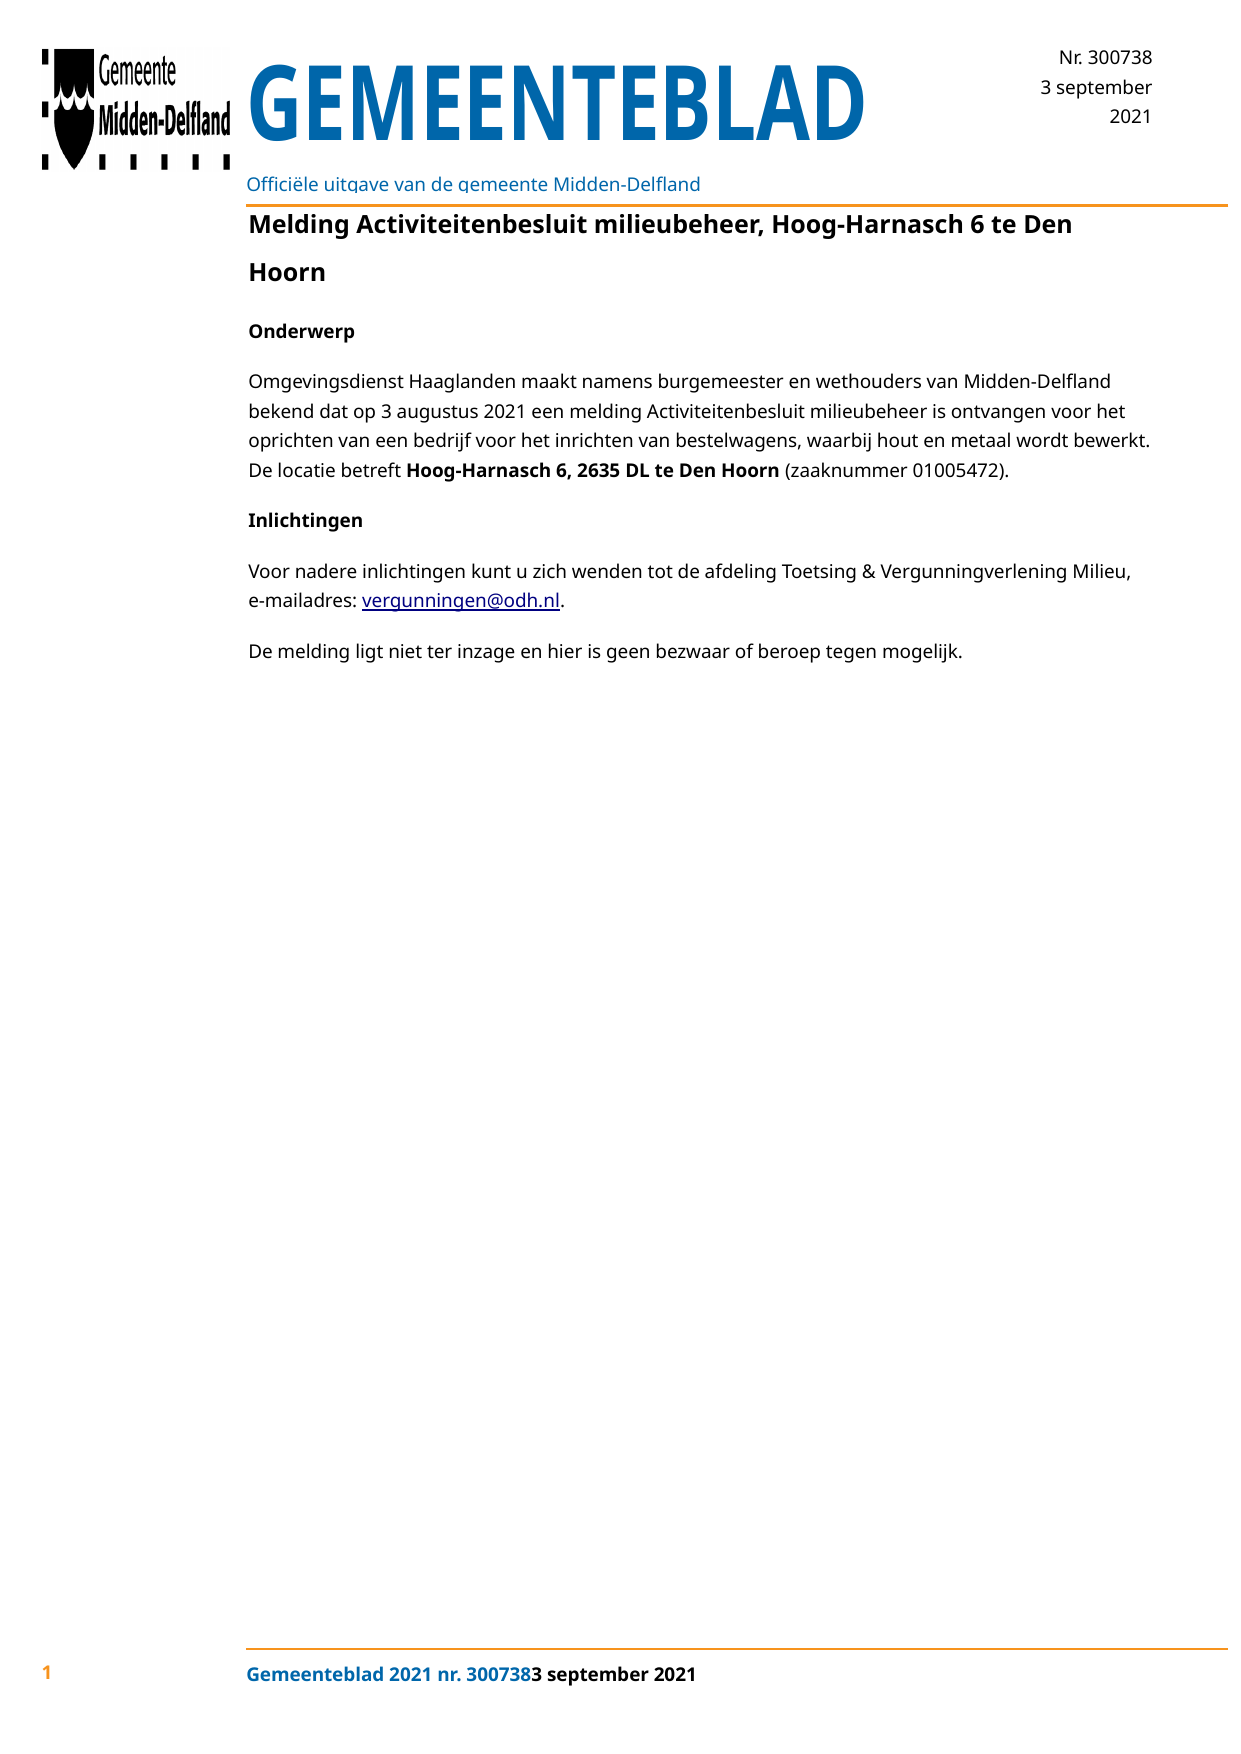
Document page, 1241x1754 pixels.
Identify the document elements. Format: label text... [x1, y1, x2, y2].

text Onderwerp [248, 318, 1152, 344]
text Voor nadere inlichtingen kunt u zich wenden tot de afdeling Toetsing & Vergunningverlening Milieu, e-mailadres: vergunningen@odh.nl. [248, 558, 1152, 613]
text Inlichtingen [248, 507, 1152, 533]
picture [41, 47, 231, 172]
text Melding Activiteitenbesluit milieubeheer, Hoog-Harnasch 6 te Den Hoorn [248, 207, 1152, 288]
text Omgevingsdienst Haaglanden maakt namens burgemeester en wethouders van Midden-Delfland bekend dat op 3 augustus 2021 een melding Activiteitenbesluit milieubeheer is ontvangen voor het oprichten van een bedrijf voor het inrichten van bestelwagens, waarbij hout en metaal wordt bewerkt. De locatie betreft Hoog-Harnasch 6, 2635 DL te Den Hoorn (zaaknummer 01005472). [248, 368, 1152, 483]
text De melding ligt niet ter inzage en hier is geen bezwaar of beroep tegen mogelijk. [248, 638, 1152, 664]
